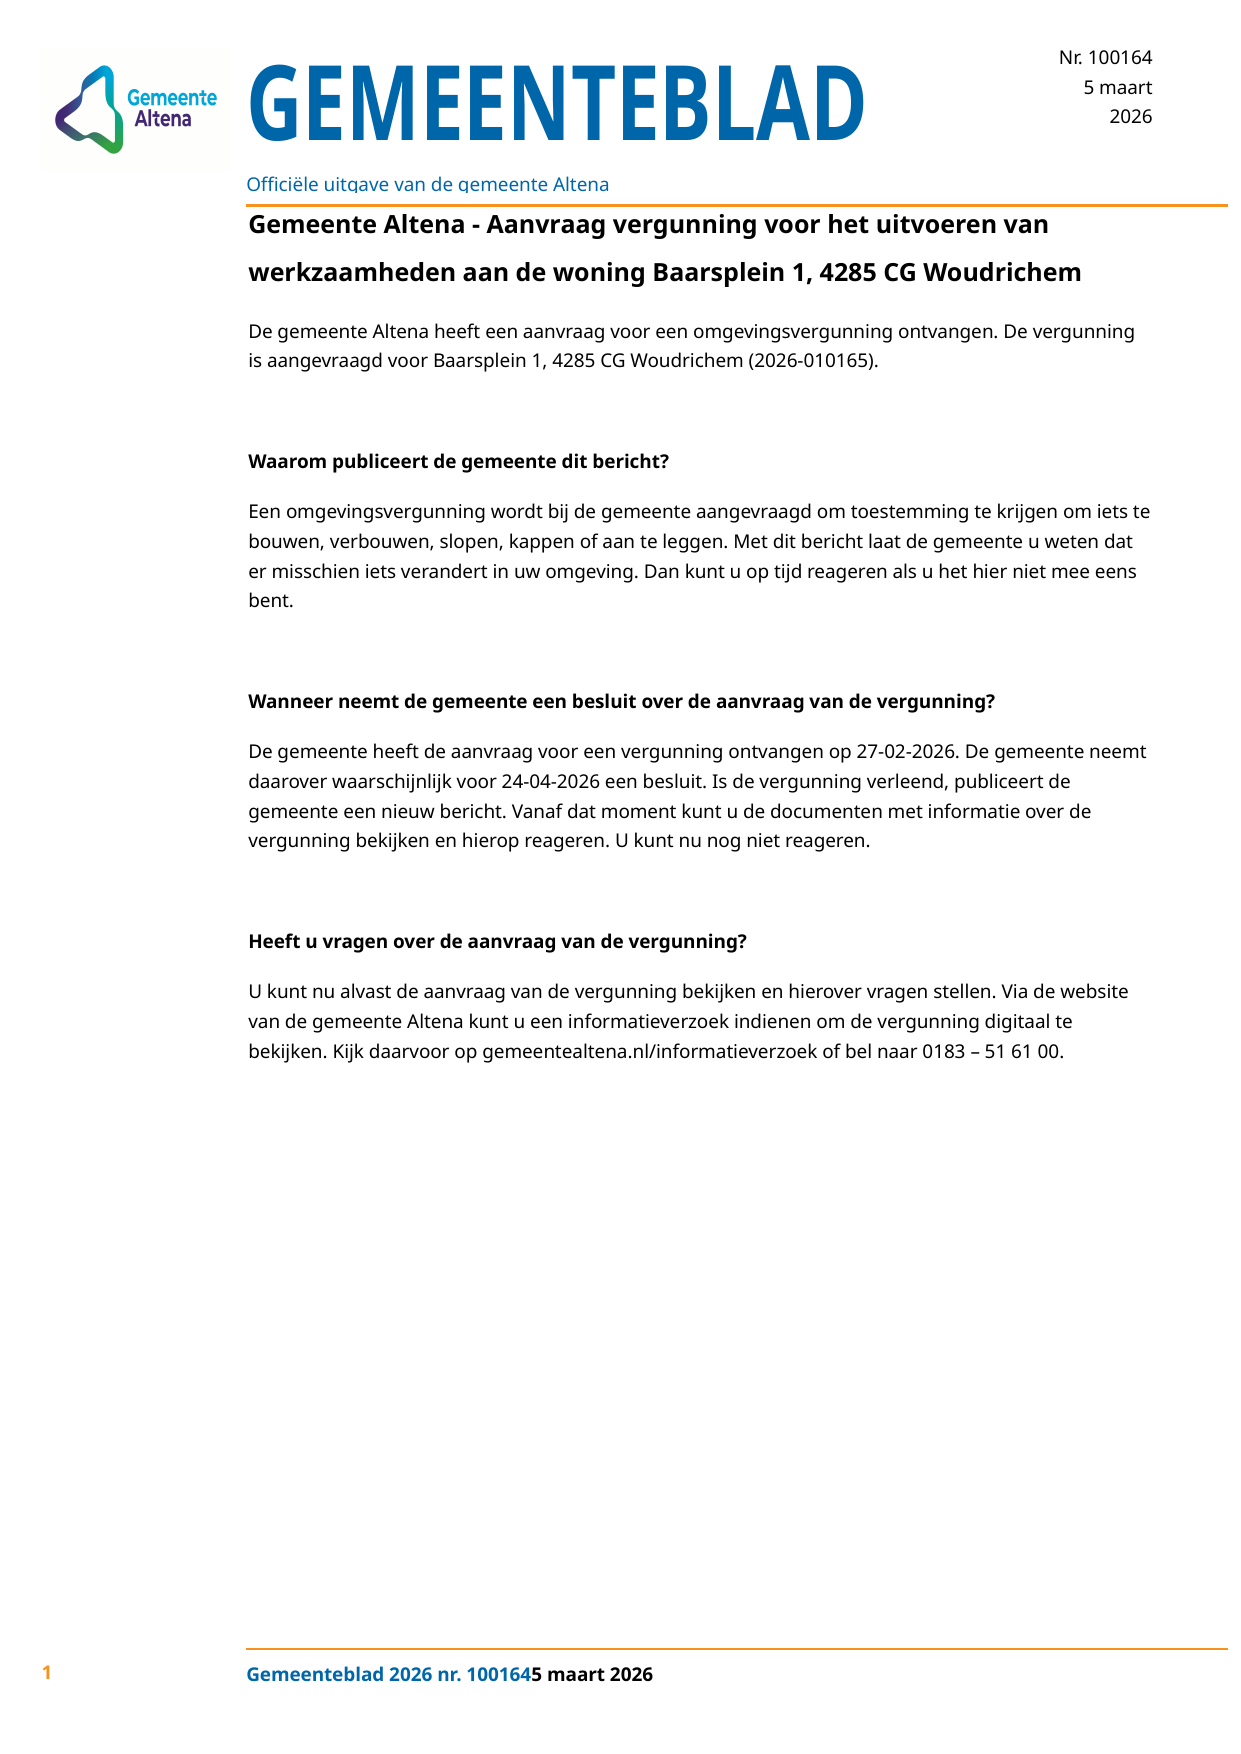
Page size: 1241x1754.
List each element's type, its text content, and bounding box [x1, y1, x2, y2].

text Gemeente Altena - Aanvraag vergunning voor het uitvoeren van werkzaamheden aan de woning Baarsplein 1, 4285 CG Woudrichem [248, 207, 1152, 288]
picture [41, 47, 231, 172]
text Een omgevingsvergunning wordt bij de gemeente aangevraagd om toestemming te krijgen om iets te bouwen, verbouwen, slopen, kappen of aan te leggen. Met dit bericht laat de gemeente u weten dat er misschien iets verandert in uw omgeving. Dan kunt u op tijd reageren als u het hier niet mee eens bent. [248, 499, 1152, 613]
text De gemeente heeft de aanvraag voor een vergunning ontvangen op 27-02-2026. De gemeente neemt daarover waarschijnlijk voor 24-04-2026 een besluit. Is de vergunning verleend, publiceert de gemeente een nieuw bericht. Vanaf dat moment kunt u de documenten met informatie over de vergunning bekijken en hierop reageren. U kunt nu nog niet reageren. [248, 739, 1152, 853]
text Waarom publiceert de gemeente dit bericht? [248, 448, 1152, 474]
text Wanneer neemt de gemeente een besluit over de aanvraag van de vergunning? [248, 688, 1152, 714]
text De gemeente Altena heeft een aanvraag voor een omgevingsvergunning ontvangen. De vergunning is aangevraagd voor Baarsplein 1, 4285 CG Woudrichem (2026-010165). [248, 318, 1152, 373]
text U kunt nu alvast de aanvraag van de vergunning bekijken en hierover vragen stellen. Via de website van de gemeente Altena kunt u een informatieverzoek indienen om de vergunning digitaal te bekijken. Kijk daarvoor op gemeentealtena.nl/informatieverzoek of bel naar 0183 – 51 61 00. [248, 979, 1152, 1064]
text Heeft u vragen over de aanvraag van de vergunning? [248, 928, 1152, 954]
